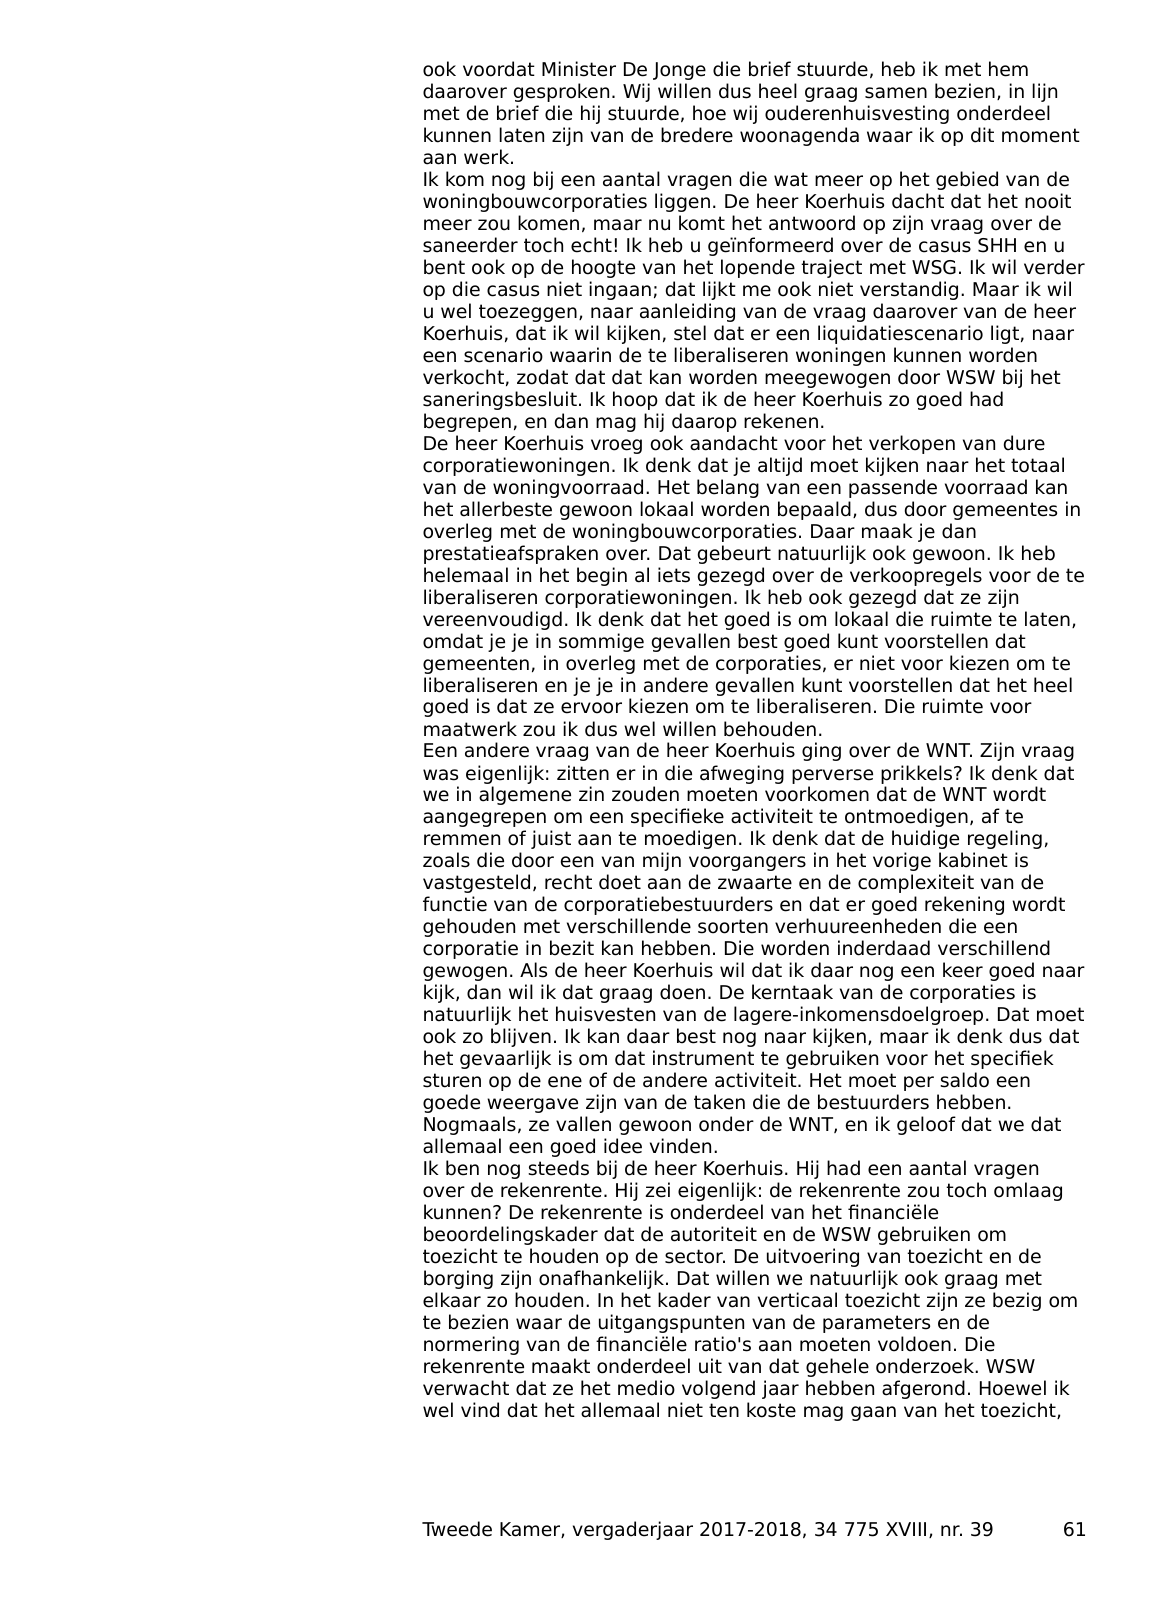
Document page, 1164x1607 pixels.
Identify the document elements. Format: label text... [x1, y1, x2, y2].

text Een andere vraag van de heer Koerhuis ging over de WNT. Zijn vraag was eigenlijk: zitten er in die afweging perverse prikkels? Ik denk dat we in algemene zin zouden moeten voorkomen dat de WNT wordt aangegrepen om een specifieke activiteit te ontmoedigen, af te remmen of juist aan te moedigen. Ik denk dat de huidige regeling, zoals die door een van mijn voorgangers in het vorige kabinet is vastgesteld, recht doet aan de zwaarte en de complexiteit van de functie van de corporatiebestuurders en dat er goed rekening wordt gehouden met verschillende soorten verhuureenheden die een corporatie in bezit kan hebben. Die worden inderdaad verschillend gewogen. Als de heer Koerhuis wil dat ik daar nog een keer goed naar kijk, dan wil ik dat graag doen. De kerntaak van de corporaties is natuurlijk het huisvesten van de lagere-inkomensdoelgroep. Dat moet ook zo blijven. Ik kan daar best nog naar kijken, maar ik denk dus dat het gevaarlijk is om dat instrument te gebruiken voor het specifiek sturen op de ene of de andere activiteit. Het moet per saldo een goede weergave zijn van de taken die de bestuurders hebben. Nogmaals, ze vallen gewoon onder de WNT, en ik geloof dat we dat allemaal een goed idee vinden. [422, 740, 1087, 1158]
text De heer Koerhuis vroeg ook aandacht voor het verkopen van dure corporatiewoningen. Ik denk dat je altijd moet kijken naar het totaal van de woningvoorraad. Het belang van een passende voorraad kan het allerbeste gewoon lokaal worden bepaald, dus door gemeentes in overleg met de woningbouwcorporaties. Daar maak je dan prestatieafspraken over. Dat gebeurt natuurlijk ook gewoon. Ik heb helemaal in het begin al iets gezegd over de verkoopregels voor de te liberaliseren corporatiewoningen. Ik heb ook gezegd dat ze zijn vereenvoudigd. Ik denk dat het goed is om lokaal die ruimte te laten, omdat je je in sommige gevallen best goed kunt voorstellen dat gemeenten, in overleg met de corporaties, er niet voor kiezen om te liberaliseren en je je in andere gevallen kunt voorstellen dat het heel goed is dat ze ervoor kiezen om te liberaliseren. Die ruimte voor maatwerk zou ik dus wel willen behouden. [422, 433, 1087, 740]
text ook voordat Minister De Jonge die brief stuurde, heb ik met hem daarover gesproken. Wij willen dus heel graag samen bezien, in lijn met de brief die hij stuurde, hoe wij ouderenhuisvesting onderdeel kunnen laten zijn van de bredere woonagenda waar ik op dit moment aan werk. [422, 59, 1087, 169]
text Ik kom nog bij een aantal vragen die wat meer op het gebied van de woningbouwcorporaties liggen. De heer Koerhuis dacht dat het nooit meer zou komen, maar nu komt het antwoord op zijn vraag over de saneerder toch echt! Ik heb u geïnformeerd over de casus SHH en u bent ook op de hoogte van het lopende traject met WSG. Ik wil verder op die casus niet ingaan; dat lijkt me ook niet verstandig. Maar ik wil u wel toezeggen, naar aanleiding van de vraag daarover van de heer Koerhuis, dat ik wil kijken, stel dat er een liquidatiescenario ligt, naar een scenario waarin de te liberaliseren woningen kunnen worden verkocht, zodat dat dat kan worden meegewogen door WSW bij het saneringsbesluit. Ik hoop dat ik de heer Koerhuis zo goed had begrepen, en dan mag hij daarop rekenen. [422, 169, 1087, 433]
text Ik ben nog steeds bij de heer Koerhuis. Hij had een aantal vragen over de rekenrente. Hij zei eigenlijk: de rekenrente zou toch omlaag kunnen? De rekenrente is onderdeel van het financiële beoordelingskader dat de autoriteit en de WSW gebruiken om toezicht te houden op de sector. De uitvoering van toezicht en de borging zijn onafhankelijk. Dat willen we natuurlijk ook graag met elkaar zo houden. In het kader van verticaal toezicht zijn ze bezig om te bezien waar de uitgangspunten van de parameters en de normering van de financiële ratio's aan moeten voldoen. Die rekenrente maakt onderdeel uit van dat gehele onderzoek. WSW verwacht dat ze het medio volgend jaar hebben afgerond. Hoewel ik wel vind dat het allemaal niet ten koste mag gaan van het toezicht, [422, 1158, 1087, 1422]
